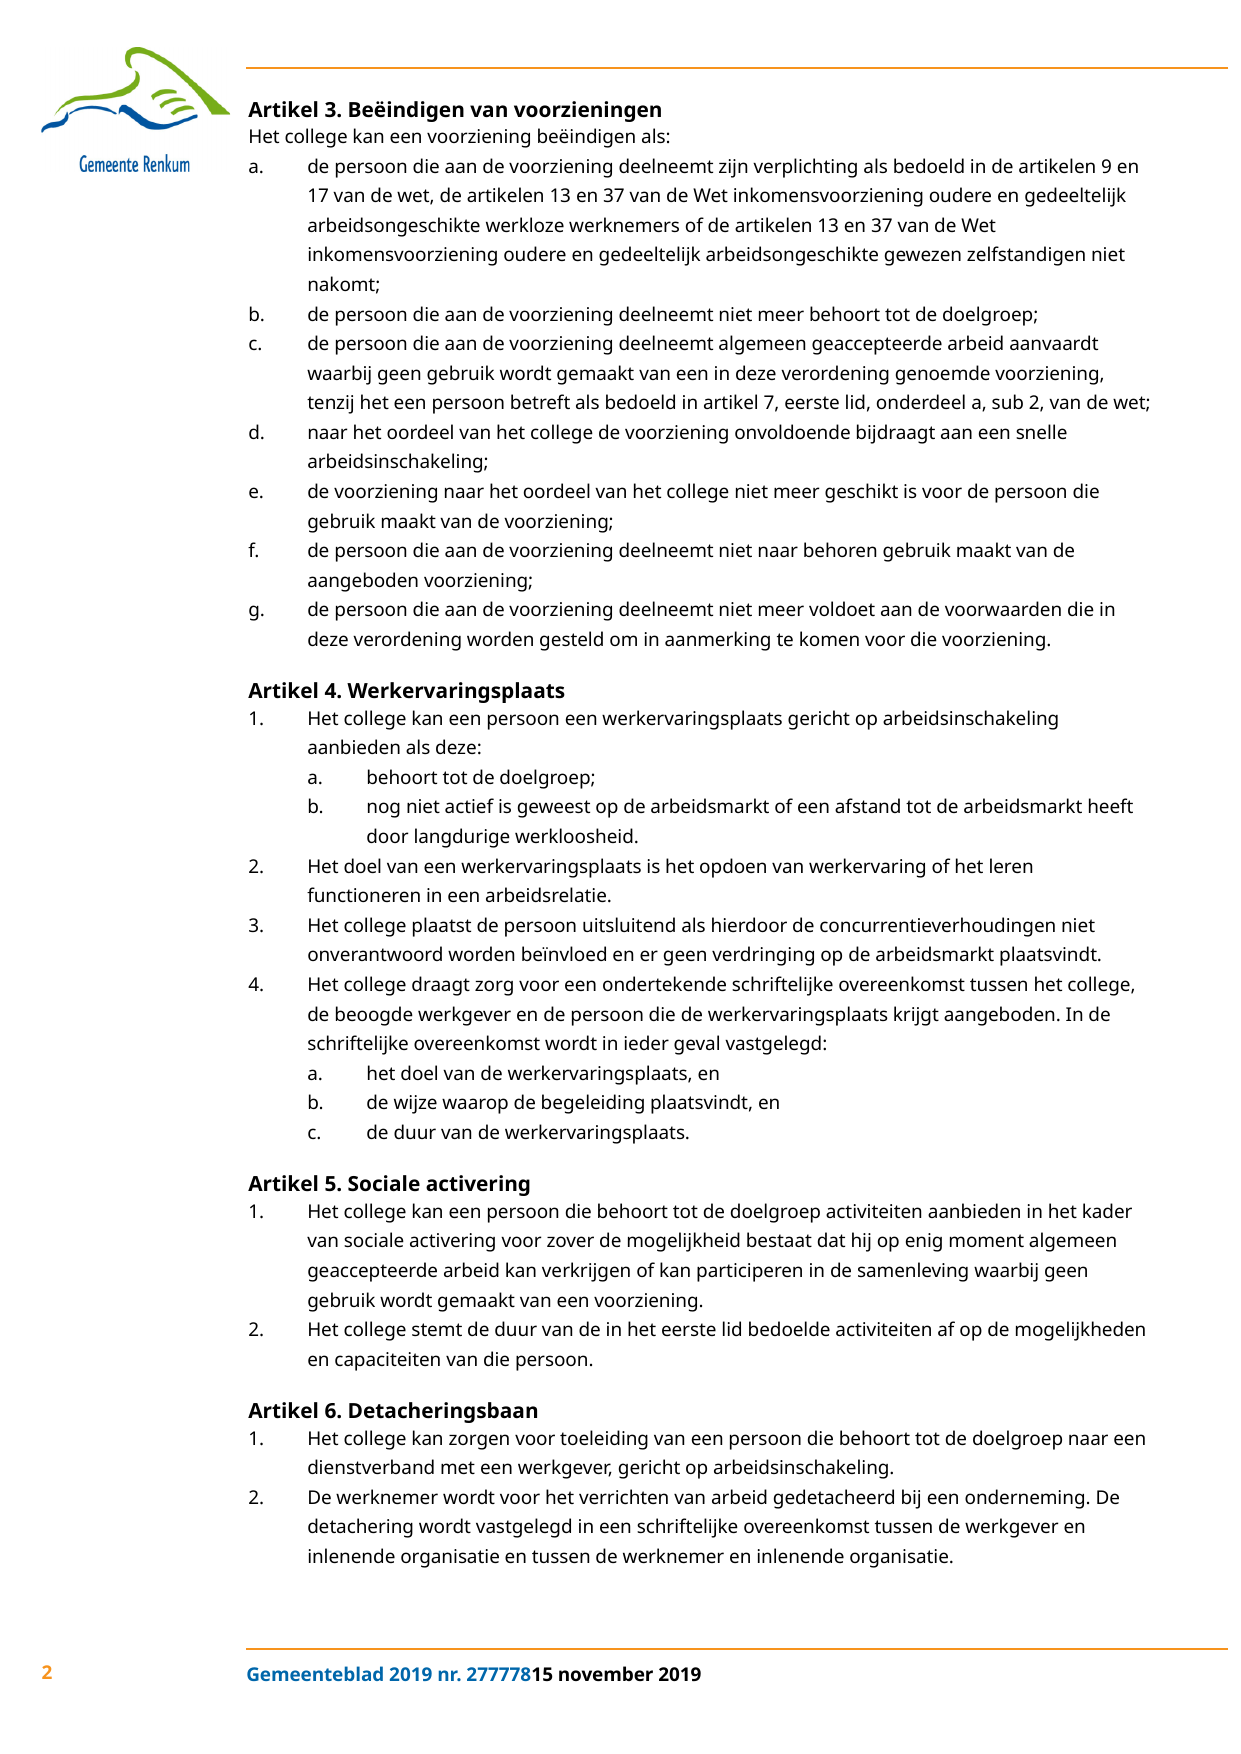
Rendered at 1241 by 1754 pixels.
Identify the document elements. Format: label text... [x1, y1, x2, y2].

list Het college kan een persoon een werkervaringsplaats gericht op arbeidsinschakeling aanbieden als deze: [248, 705, 1152, 760]
list de voorziening naar het oordeel van het college niet meer geschikt is voor de persoon die gebruik maakt van de voorziening; [248, 478, 1152, 533]
list de persoon die aan de voorziening deelneemt niet meer voldoet aan de voorwaarden die in deze verordening worden gesteld om in aanmerking te komen voor die voorziening. [248, 597, 1152, 652]
list Het college plaatst de persoon uitsluitend als hierdoor de concurrentieverhoudingen niet onverantwoord worden beïnvloed en er geen verdringing op de arbeidsmarkt plaatsvindt. [248, 912, 1152, 967]
list de persoon die aan de voorziening deelneemt niet meer behoort tot de doelgroep; [248, 301, 1152, 326]
text Het college kan een voorziening beëindigen als: [248, 123, 1152, 149]
list het doel van de werkervaringsplaats, en [307, 1060, 1152, 1086]
text Artikel 5. Sociale activering [248, 1169, 1152, 1198]
list de duur van de werkervaringsplaats. [307, 1119, 1152, 1145]
picture [41, 47, 231, 172]
list Het college kan zorgen voor toeleiding van een persoon die behoort tot de doelgroep naar een dienstverband met een werkgever, gericht op arbeidsinschakeling. [248, 1425, 1152, 1480]
list De werknemer wordt voor het verrichten van arbeid gedetacheerd bij een onderneming. De detachering wordt vastgelegd in een schriftelijke overeenkomst tussen de werkgever en inlenende organisatie en tussen de werknemer en inlenende organisatie. [248, 1484, 1152, 1569]
list de persoon die aan de voorziening deelneemt algemeen geaccepteerde arbeid aanvaardt waarbij geen gebruik wordt gemaakt van een in deze verordening genoemde voorziening, tenzij het een persoon betreft als bedoeld in artikel 7, eerste lid, onderdeel a, sub 2, van de wet; [248, 330, 1152, 415]
list de persoon die aan de voorziening deelneemt zijn verplichting als bedoeld in de artikelen 9 en 17 van de wet, de artikelen 13 en 37 van de Wet inkomensvoorziening oudere en gedeeltelijk arbeidsongeschikte werkloze werknemers of de artikelen 13 en 37 van de Wet inkomensvoorziening oudere en gedeeltelijk arbeidsongeschikte gewezen zelfstandigen niet nakomt; [248, 153, 1152, 297]
list naar het oordeel van het college de voorziening onvoldoende bijdraagt aan een snelle arbeidsinschakeling; [248, 419, 1152, 474]
list de persoon die aan de voorziening deelneemt niet naar behoren gebruik maakt van de aangeboden voorziening; [248, 537, 1152, 593]
list behoort tot de doelgroep; [307, 764, 1152, 790]
list Het college draagt zorg voor een ondertekende schriftelijke overeenkomst tussen het college, de beoogde werkgever en de persoon die de werkervaringsplaats krijgt aangeboden. In de schriftelijke overeenkomst wordt in ieder geval vastgelegd: [248, 971, 1152, 1056]
text Artikel 3. Beëindigen van voorzieningen [248, 95, 1152, 123]
list Het college stemt de duur van de in het eerste lid bedoelde activiteiten af op de mogelijkheden en capaciteiten van die persoon. [248, 1316, 1152, 1372]
text Artikel 4. Werkervaringsplaats [248, 677, 1152, 705]
list nog niet actief is geweest op de arbeidsmarkt of een afstand tot de arbeidsmarkt heeft door langdurige werkloosheid. [307, 794, 1152, 849]
list Het college kan een persoon die behoort tot de doelgroep activiteiten aanbieden in het kader van sociale activering voor zover de mogelijkheid bestaat dat hij op enig moment algemeen geaccepteerde arbeid kan verkrijgen of kan participeren in de samenleving waarbij geen gebruik wordt gemaakt van een voorziening. [248, 1198, 1152, 1312]
list Het doel van een werkervaringsplaats is het opdoen van werkervaring of het leren functioneren in een arbeidsrelatie. [248, 853, 1152, 908]
list de wijze waarop de begeleiding plaatsvindt, en [307, 1089, 1152, 1115]
text Artikel 6. Detacheringsbaan [248, 1396, 1152, 1425]
